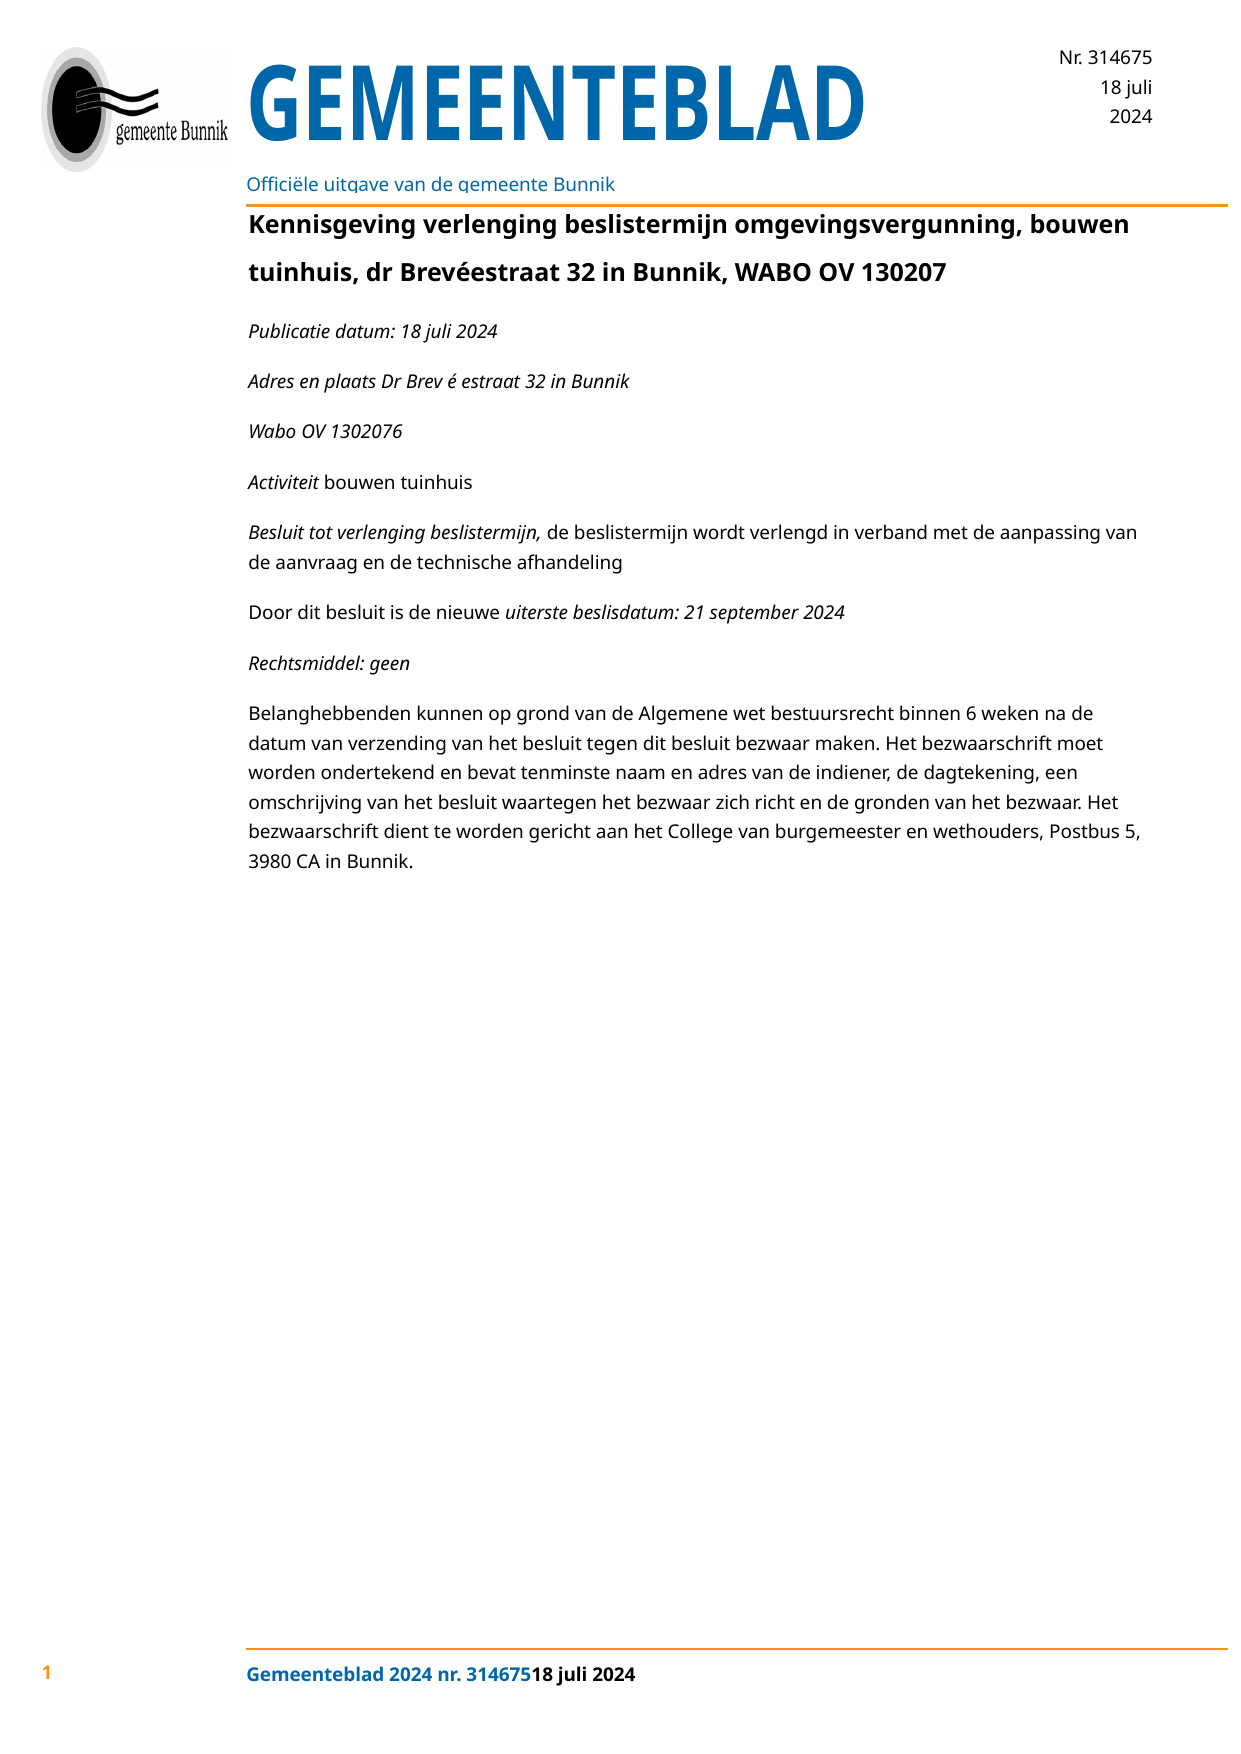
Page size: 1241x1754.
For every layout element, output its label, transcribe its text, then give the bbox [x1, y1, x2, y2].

text Door dit besluit is de nieuwe uiterste beslisdatum: 21 september 2024 [248, 599, 1152, 625]
text Adres en plaats Dr Brev é estraat 32 in Bunnik [248, 368, 1152, 394]
text Rechtsmiddel: geen [248, 650, 1152, 676]
text Wabo OV 1302076 [248, 419, 1152, 444]
text Besluit tot verlenging beslistermijn, de beslistermijn wordt verlengd in verband met de aanpassing van de aanvraag en de technische afhandeling [248, 519, 1152, 575]
text Belanghebbenden kunnen op grond van de Algemene wet bestuursrecht binnen 6 weken na de datum van verzending van het besluit tegen dit besluit bezwaar maken. Het bezwaarschrift moet worden ondertekend en bevat tenminste naam en adres van de indiener, de dagtekening, een omschrijving van het besluit waartegen het bezwaar zich richt en de gronden van het bezwaar. Het bezwaarschrift dient te worden gericht aan het College van burgemeester en wethouders, Postbus 5, 3980 CA in Bunnik. [248, 700, 1152, 874]
picture [41, 47, 231, 172]
text Kennisgeving verlenging beslistermijn omgevingsvergunning, bouwen tuinhuis, dr Brevéestraat 32 in Bunnik, WABO OV 130207 [248, 207, 1152, 288]
text Activiteit bouwen tuinhuis [248, 469, 1152, 495]
text Publicatie datum: 18 juli 2024 [248, 318, 1152, 344]
